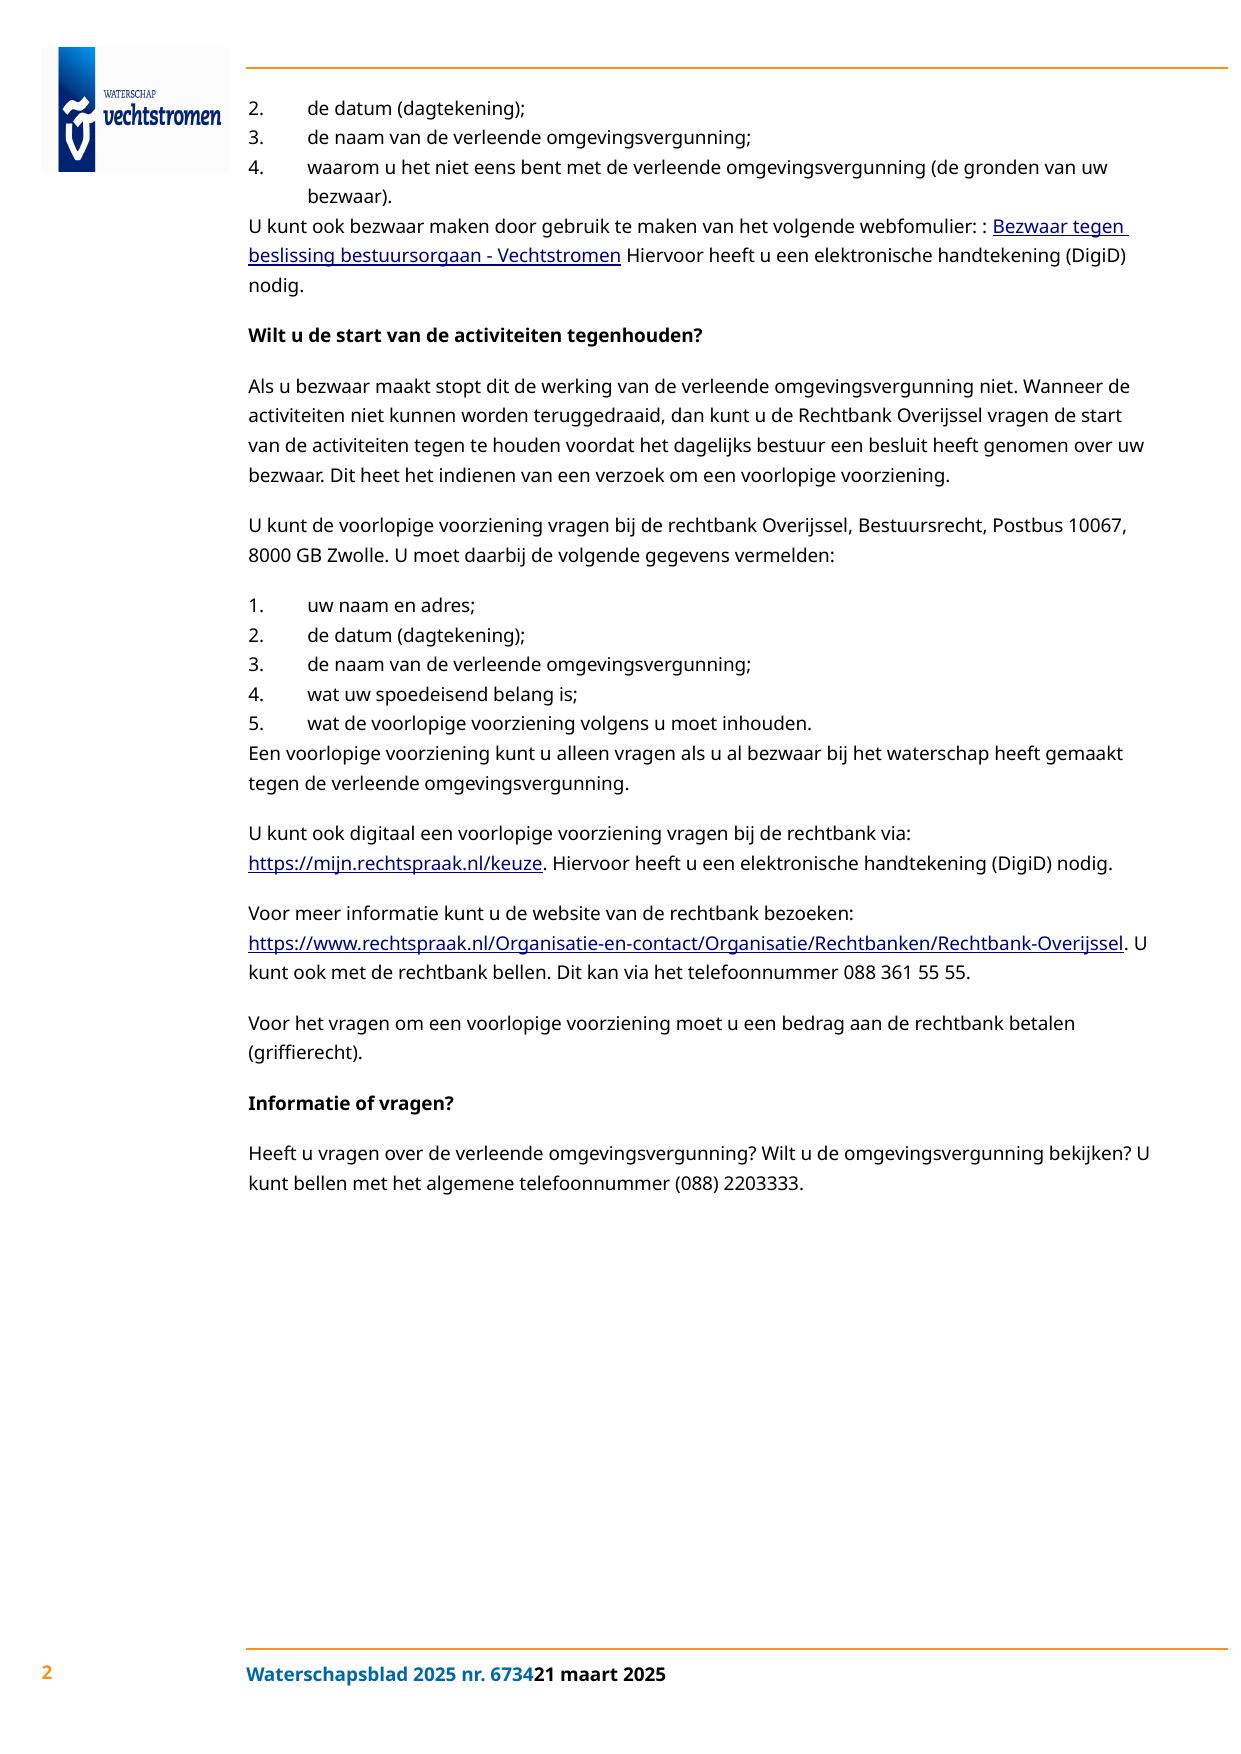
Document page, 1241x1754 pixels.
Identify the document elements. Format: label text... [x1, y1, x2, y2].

list wat uw spoedeisend belang is; [248, 681, 1152, 707]
list de naam van de verleende omgevingsvergunning; [248, 124, 1152, 150]
text Heeft u vragen over de verleende omgevingsvergunning? Wilt u de omgevingsvergunning bekijken? U kunt bellen met het algemene telefoonnummer (088) 2203333. [248, 1140, 1152, 1196]
picture [41, 47, 231, 172]
text Informatie of vragen? [248, 1090, 1152, 1116]
list uw naam en adres; [248, 592, 1152, 618]
text U kunt de voorlopige voorziening vragen bij de rechtbank Overijssel, Bestuursrecht, Postbus 10067, 8000 GB Zwolle. U moet daarbij de volgende gegevens vermelden: [248, 512, 1152, 568]
text U kunt ook digitaal een voorlopige voorziening vragen bij de rechtbank via: https://mijn.rechtspraak.nl/keuze. Hiervoor heeft u een elektronische handtekening (DigiD) nodig. [248, 820, 1152, 876]
text Een voorlopige voorziening kunt u alleen vragen als u al bezwaar bij het waterschap heeft gemaakt tegen de verleende omgevingsvergunning. [248, 740, 1152, 796]
text Voor het vragen om een voorlopige voorziening moet u een bedrag aan de rechtbank betalen (griffierecht). [248, 1010, 1152, 1065]
text Wilt u de start van de activiteiten tegenhouden? [248, 323, 1152, 348]
list de naam van de verleende omgevingsvergunning; [248, 651, 1152, 677]
text U kunt ook bezwaar maken door gebruik te maken van het volgende webfomulier: : Bezwaar tegen beslissing bestuursorgaan - Vechtstromen Hiervoor heeft u een elektronische handtekening (DigiD) nodig. [248, 213, 1152, 298]
list de datum (dagtekening); [248, 622, 1152, 648]
list wat de voorlopige voorziening volgens u moet inhouden. [248, 711, 1152, 736]
text Als u bezwaar maakt stopt dit de werking van de verleende omgevingsvergunning niet. Wanneer de activiteiten niet kunnen worden teruggedraaid, dan kunt u de Rechtbank Overijssel vragen de start van de activiteiten tegen te houden voordat het dagelijks bestuur een besluit heeft genomen over uw bezwaar. Dit heet het indienen van een verzoek om een voorlopige voorziening. [248, 373, 1152, 488]
list de datum (dagtekening); [248, 95, 1152, 121]
list waarom u het niet eens bent met de verleende omgevingsvergunning (de gronden van uw bezwaar). [248, 154, 1152, 209]
text Voor meer informatie kunt u de website van de rechtbank bezoeken: https://www.rechtspraak.nl/Organisatie-en-contact/Organisatie/Rechtbanken/Rechtbank-Overijssel. U kunt ook met de rechtbank bellen. Dit kan via het telefoonnummer 088 361 55 55. [248, 900, 1152, 985]
